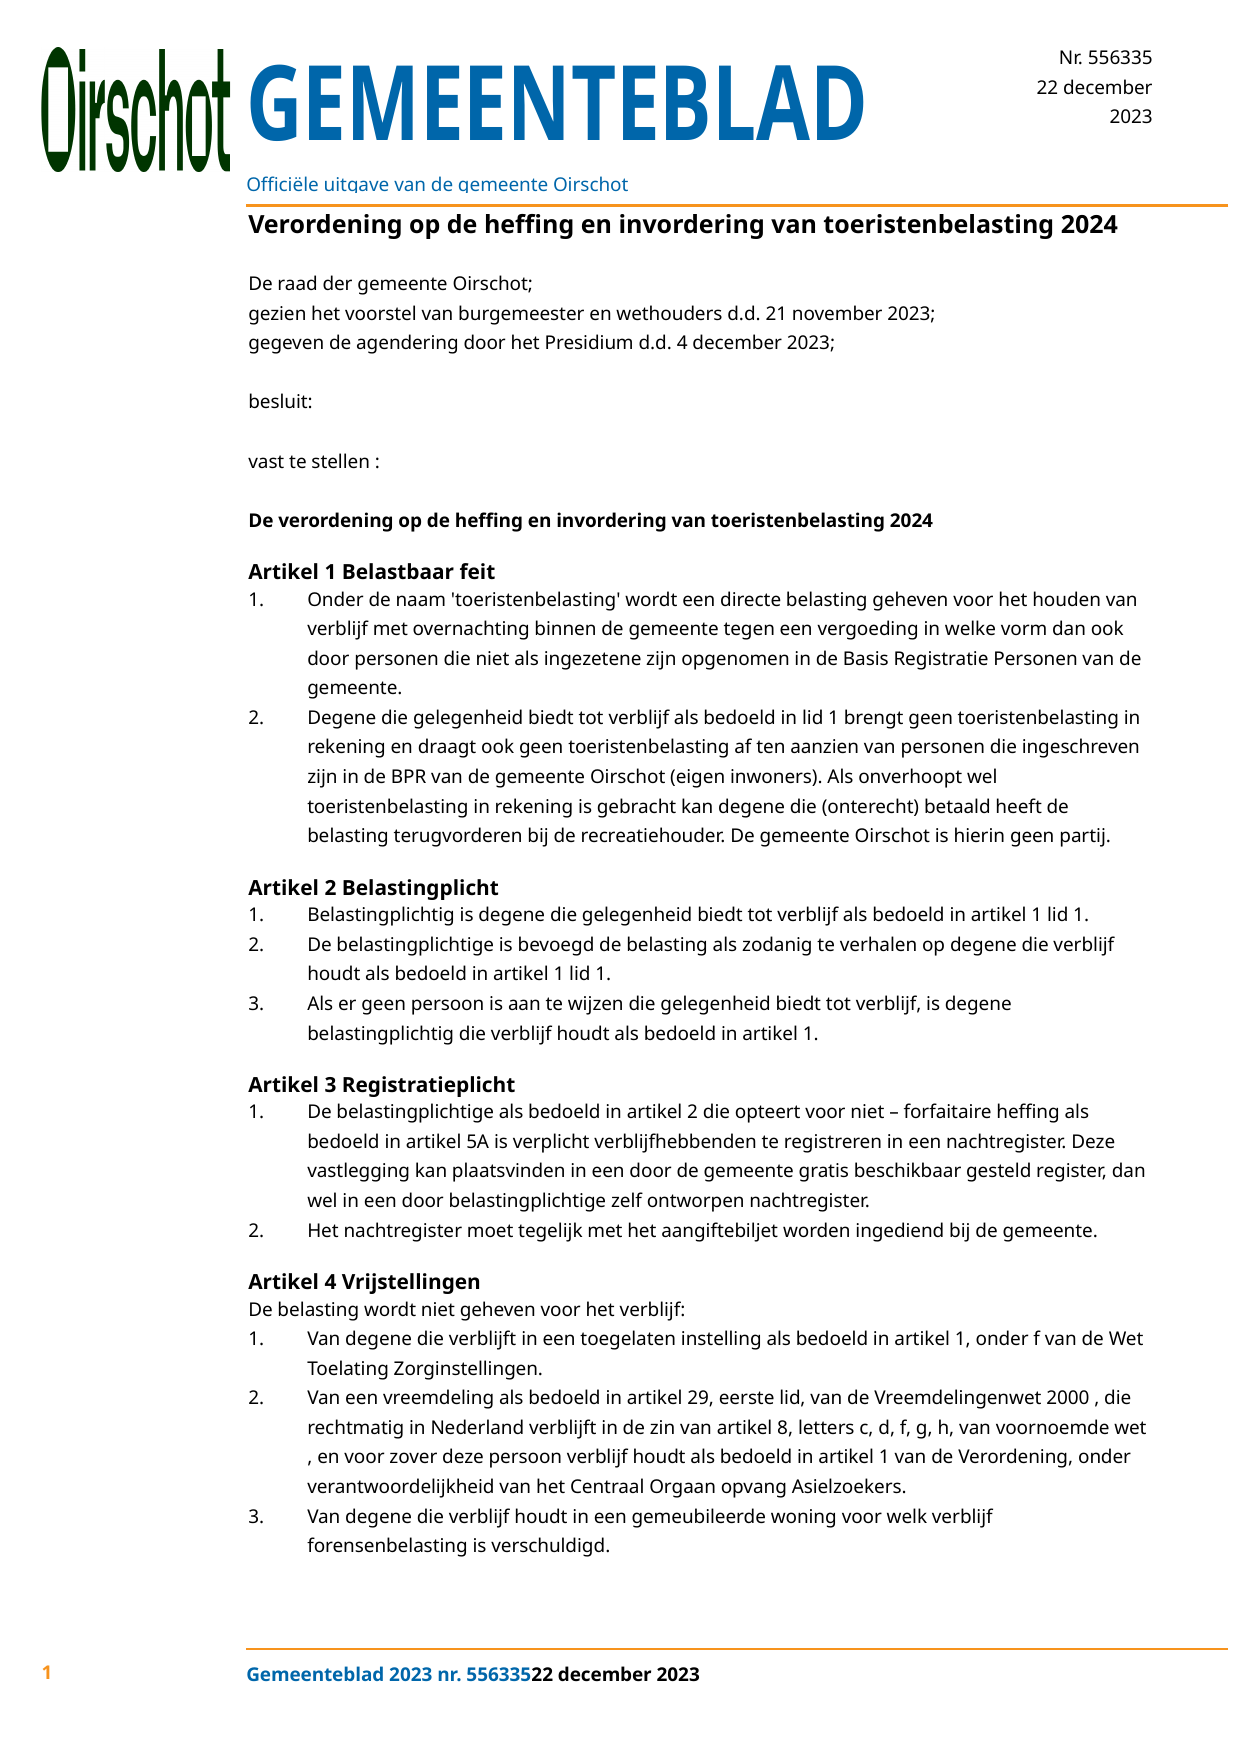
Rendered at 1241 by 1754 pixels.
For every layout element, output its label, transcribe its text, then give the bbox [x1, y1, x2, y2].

text De belasting wordt niet geheven voor het verblijf: [248, 1296, 1152, 1321]
text De raad der gemeente Oirschot; [248, 270, 1152, 296]
list Van een vreemdeling als bedoeld in artikel 29, eerste lid, van de Vreemdelingenwet 2000 , die rechtmatig in Nederland verblijft in de zin van artikel 8, letters c, d, f, g, h, van voornoemde wet , en voor zover deze persoon verblijf houdt als bedoeld in artikel 1 van de Verordening, onder verantwoordelijkheid van het Centraal Orgaan opvang Asielzoekers. [248, 1384, 1152, 1499]
list De belastingplichtige is bevoegd de belasting als zodanig te verhalen op degene die verblijf houdt als bedoeld in artikel 1 lid 1. [248, 931, 1152, 986]
text Verordening op de heffing en invordering van toeristenbelasting 2024 [248, 207, 1152, 241]
list Het nachtregister moet tegelijk met het aangiftebiljet worden ingediend bij de gemeente. [248, 1217, 1152, 1243]
list De belastingplichtige als bedoeld in artikel 2 die opteert voor niet – forfaitaire heffing als bedoeld in artikel 5A is verplicht verblijfhebbenden te registreren in een nachtregister. Deze vastlegging kan plaatsvinden in een door de gemeente gratis beschikbaar gesteld register, dan wel in een door belastingplichtige zelf ontworpen nachtregister. [248, 1098, 1152, 1213]
text vast te stellen : [248, 448, 1152, 473]
text Artikel 1 Belastbaar feit [248, 557, 1152, 586]
text De verordening op de heffing en invordering van toeristenbelasting 2024 [248, 507, 1152, 533]
picture [41, 47, 231, 172]
text Artikel 4 Vrijstellingen [248, 1267, 1152, 1296]
list Belastingplichtig is degene die gelegenheid biedt tot verblijf als bedoeld in artikel 1 lid 1. [248, 901, 1152, 927]
list Van degene die verblijf houdt in een gemeubileerde woning voor welk verblijf forensenbelasting is verschuldigd. [248, 1503, 1152, 1558]
list Van degene die verblijft in een toegelaten instelling als bedoeld in artikel 1, onder f van de Wet Toelating Zorginstellingen. [248, 1325, 1152, 1381]
list Degene die gelegenheid biedt tot verblijf als bedoeld in lid 1 brengt geen toeristenbelasting in rekening en draagt ook geen toeristenbelasting af ten aanzien van personen die ingeschreven zijn in de BPR van de gemeente Oirschot (eigen inwoners). Als onverhoopt wel toeristenbelasting in rekening is gebracht kan degene die (onterecht) betaald heeft de belasting terugvorderen bij de recreatiehouder. De gemeente Oirschot is hierin geen partij. [248, 704, 1152, 848]
text gezien het voorstel van burgemeester en wethouders d.d. 21 november 2023; [248, 300, 1152, 326]
text Artikel 2 Belastingplicht [248, 873, 1152, 901]
text Artikel 3 Registratieplicht [248, 1070, 1152, 1098]
list Onder de naam 'toeristenbelasting' wordt een directe belasting geheven voor het houden van verblijf met overnachting binnen de gemeente tegen een vergoeding in welke vorm dan ook door personen die niet als ingezetene zijn opgenomen in de Basis Registratie Personen van de gemeente. [248, 586, 1152, 700]
text gegeven de agendering door het Presidium d.d. 4 december 2023; [248, 329, 1152, 355]
list Als er geen persoon is aan te wijzen die gelegenheid biedt tot verblijf, is degene belastingplichtig die verblijf houdt als bedoeld in artikel 1. [248, 990, 1152, 1045]
text besluit: [248, 389, 1152, 414]
